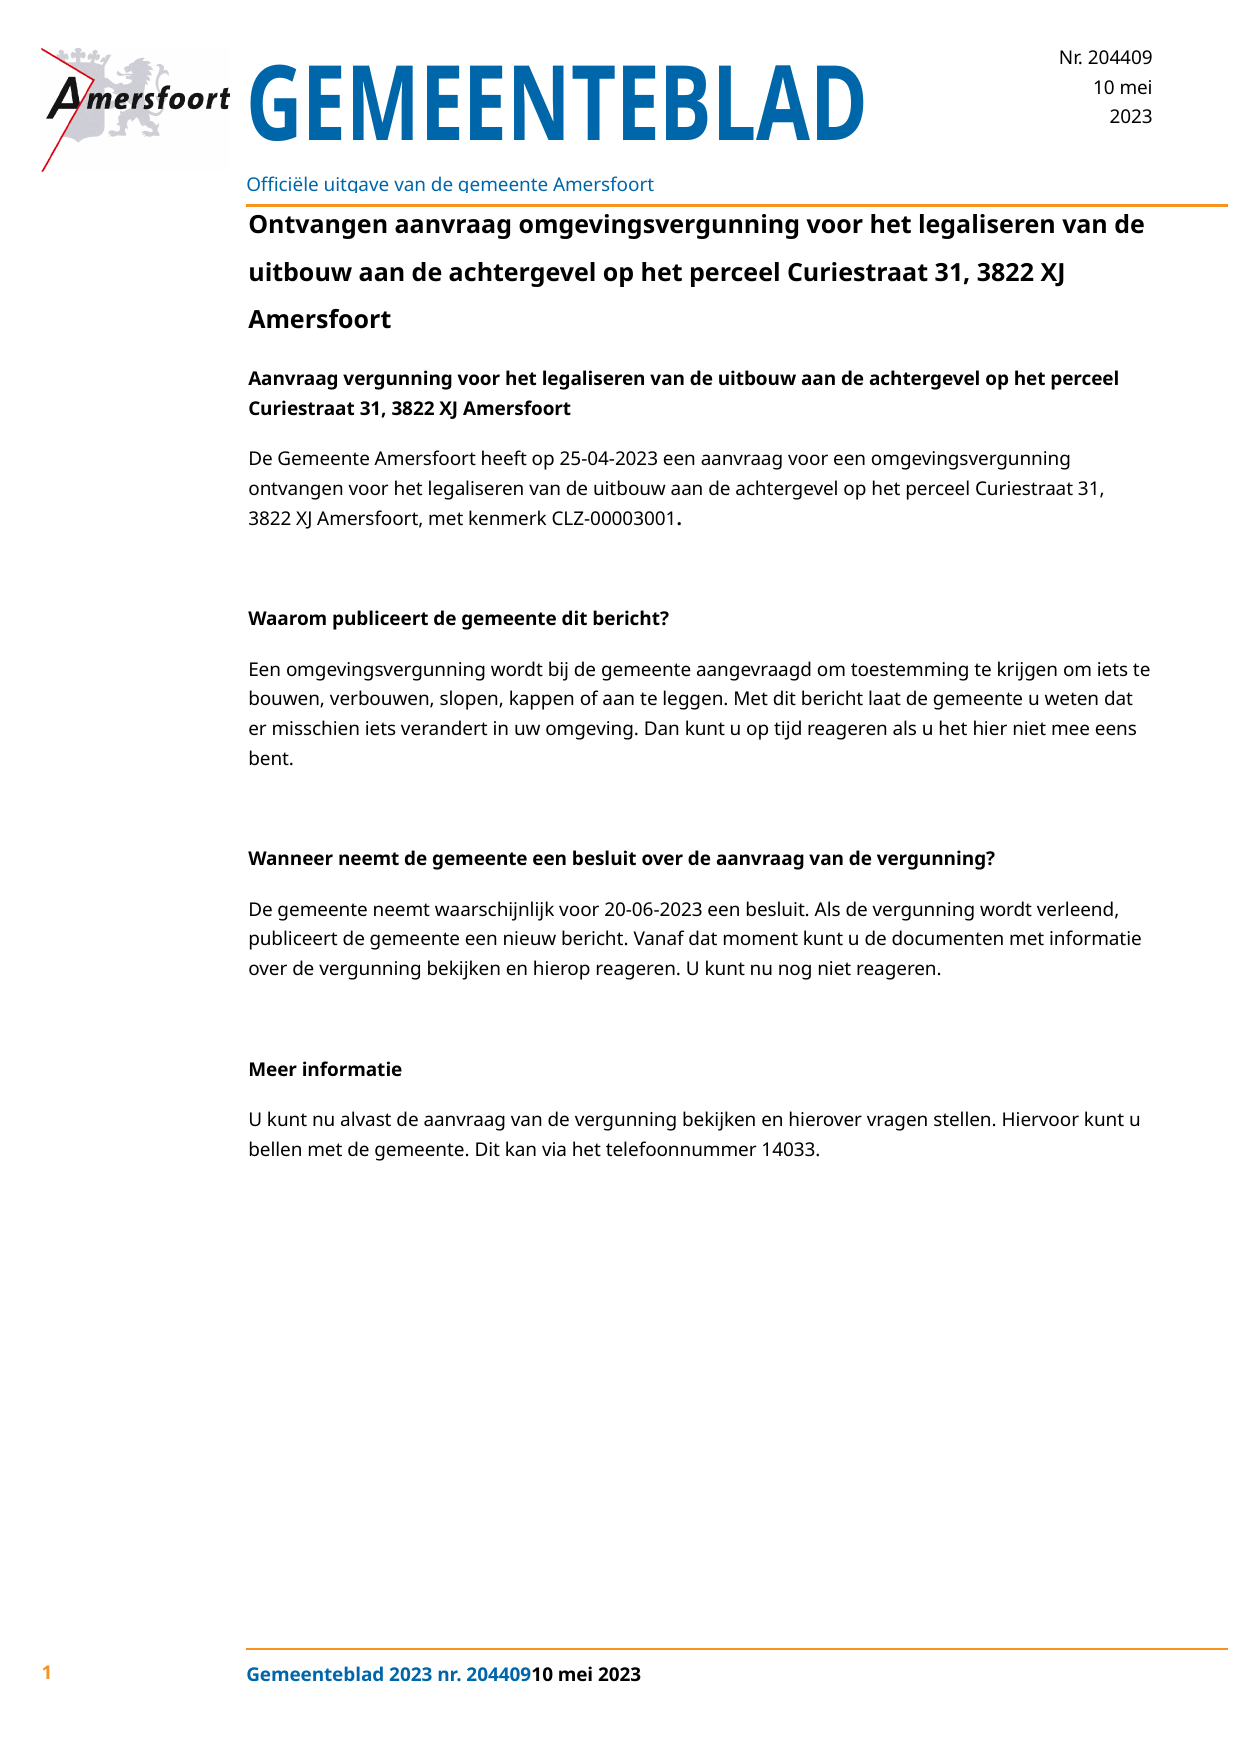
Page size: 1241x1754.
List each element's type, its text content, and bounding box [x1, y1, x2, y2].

text Wanneer neemt de gemeente een besluit over de aanvraag van de vergunning? [248, 846, 1152, 871]
text Een omgevingsvergunning wordt bij de gemeente aangevraagd om toestemming te krijgen om iets te bouwen, verbouwen, slopen, kappen of aan te leggen. Met dit bericht laat de gemeente u weten dat er misschien iets verandert in uw omgeving. Dan kunt u op tijd reageren als u het hier niet mee eens bent. [248, 656, 1152, 770]
text De Gemeente Amersfoort heeft op 25-04-2023 een aanvraag voor een omgevingsvergunning ontvangen voor het legaliseren van de uitbouw aan de achtergevel op het perceel Curiestraat 31, 3822 XJ Amersfoort, met kenmerk CLZ-00003001. [248, 446, 1152, 530]
picture [41, 47, 231, 172]
text Meer informatie [248, 1056, 1152, 1082]
text U kunt nu alvast de aanvraag van de vergunning bekijken en hierover vragen stellen. Hiervoor kunt u bellen met de gemeente. Dit kan via het telefoonnummer 14033. [248, 1106, 1152, 1162]
text Waarom publiceert de gemeente dit bericht? [248, 606, 1152, 631]
text Ontvangen aanvraag omgevingsvergunning voor het legaliseren van de uitbouw aan de achtergevel op het perceel Curiestraat 31, 3822 XJ Amersfoort [248, 207, 1152, 336]
text De gemeente neemt waarschijnlijk voor 20-06-2023 een besluit. Als de vergunning wordt verleend, publiceert de gemeente een nieuw bericht. Vanaf dat moment kunt u de documenten met informatie over de vergunning bekijken en hierop reageren. U kunt nu nog niet reageren. [248, 896, 1152, 981]
text Aanvraag vergunning voor het legaliseren van de uitbouw aan de achtergevel op het perceel Curiestraat 31, 3822 XJ Amersfoort [248, 366, 1152, 421]
